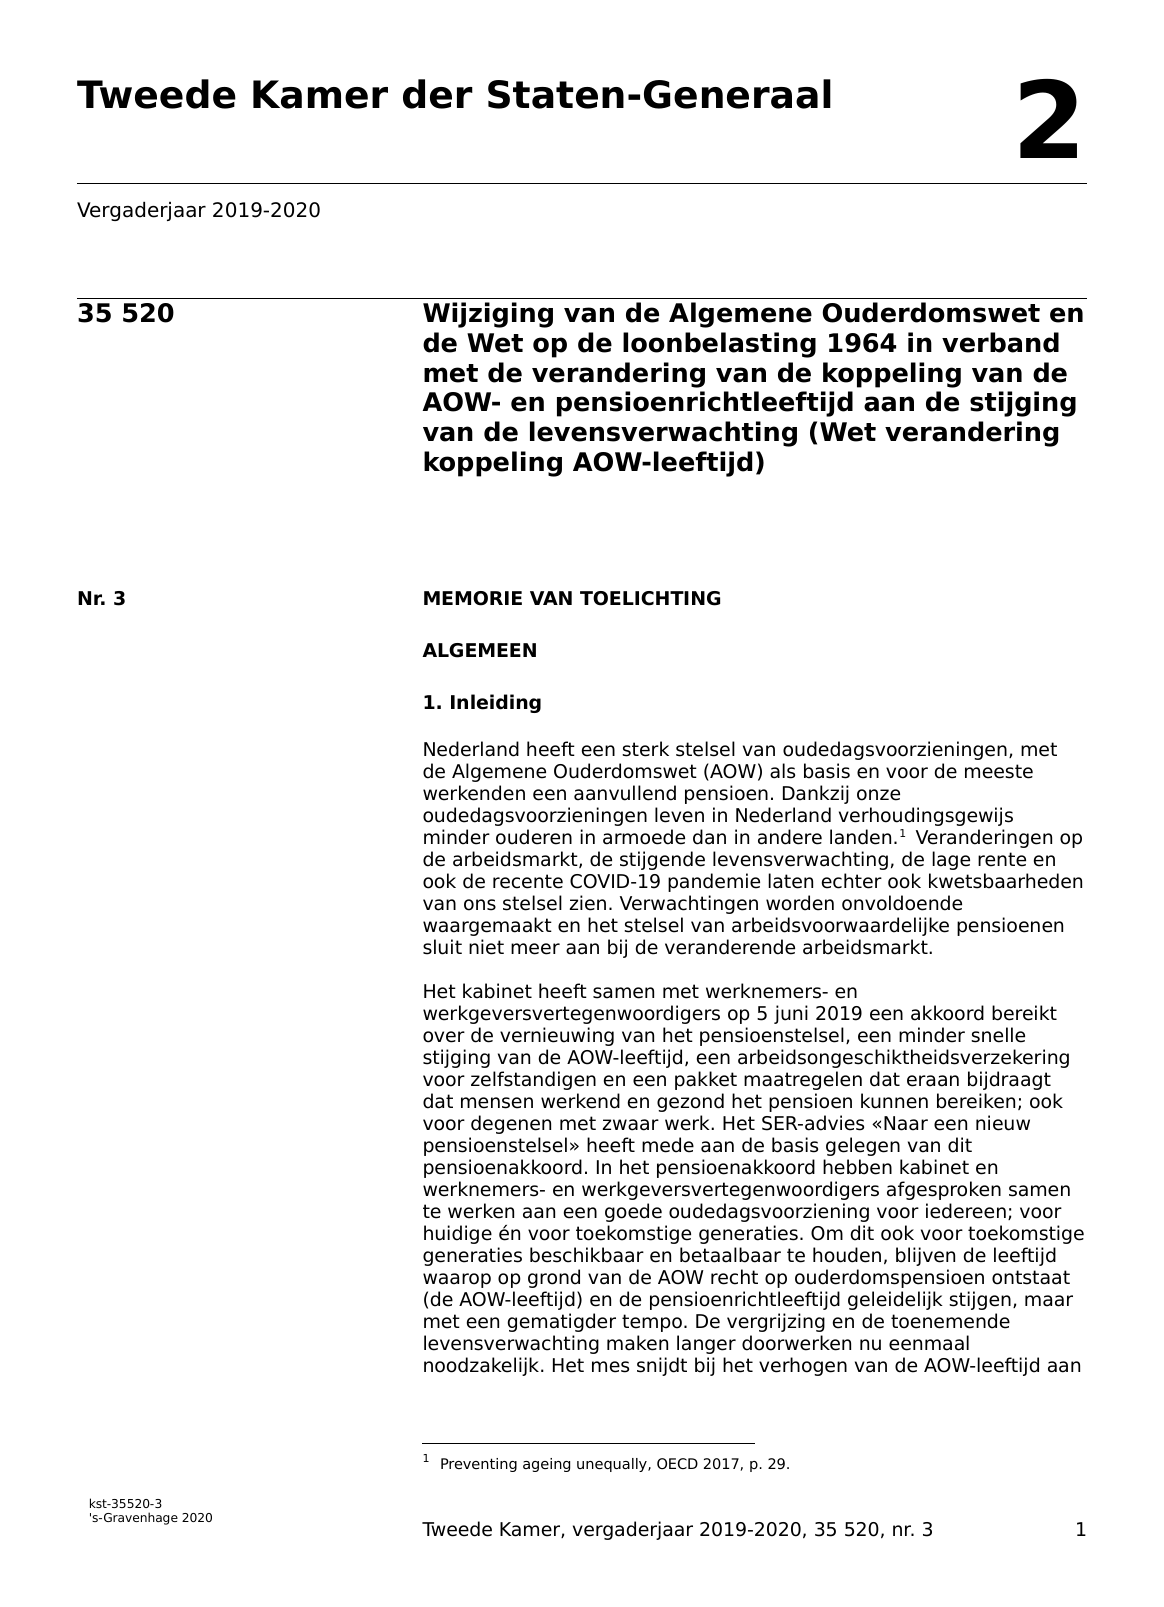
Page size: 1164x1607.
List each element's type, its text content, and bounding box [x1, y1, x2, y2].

subtitle 1. Inleiding [422, 692, 1087, 714]
table_header 2 [886, 59, 1087, 183]
table_cell Vergaderjaar 2019-2020 [77, 184, 1087, 298]
text kst-35520-3 [88, 1497, 323, 1511]
text Nederland heeft een sterk stelsel van oudedagsvoorzieningen, met de Algemene Ouderdomswet (AOW) als basis en voor de meeste werkenden een aanvullend pensioen. Dankzij onze oudedagsvoorzieningen leven in Nederland verhoudingsgewijs minder ouderen in armoede dan in andere landen. Veranderingen op de arbeidsmarkt, de stijgende levensverwachting, de lage rente en ook de recente COVID-19 pandemie laten echter ook kwetsbaarheden van ons stelsel zien. Verwachtingen worden onvoldoende waargemaakt en het stelsel van arbeidsvoorwaardelijke pensioenen sluit niet meer aan bij de veranderende arbeidsmarkt. [422, 739, 1087, 959]
subtitle ALGEMEEN [422, 640, 1087, 662]
text Preventing ageing unequally, OECD 2017, p. 29. [422, 1452, 1087, 1474]
subtitle Nr. 3 MEMORIE VAN TOELICHTING [77, 588, 1087, 610]
text Het kabinet heeft samen met werknemers- en werkgeversvertegenwoordigers op 5 juni 2019 een akkoord bereikt over de vernieuwing van het pensioenstelsel, een minder snelle stijging van de AOW-leeftijd, een arbeidsongeschiktheidsverzekering voor zelfstandigen en een pakket maatregelen dat eraan bijdraagt dat mensen werkend en gezond het pensioen kunnen bereiken; ook voor degenen met zwaar werk. Het SER-advies «Naar een nieuw pensioenstelsel» heeft mede aan de basis gelegen van dit pensioenakkoord. In het pensioenakkoord hebben kabinet en werknemers- en werkgeversvertegenwoordigers afgesproken samen te werken aan een goede oudedagsvoorziening voor iedereen; voor huidige én voor toekomstige generaties. Om dit ook voor toekomstige generaties beschikbaar en betaalbaar te houden, blijven de leeftijd waarop op grond van de AOW recht op ouderdomspensioen ontstaat (de AOW-leeftijd) en de pensioenrichtleeftijd geleidelijk stijgen, maar met een gematigder tempo. De vergrijzing en de toenemende levensverwachting maken langer doorwerken nu eenmaal noodzakelijk. Het mes snijdt bij het verhogen van de AOW-leeftijd aan [422, 981, 1087, 1377]
table_header Tweede Kamer der Staten-Generaal [77, 59, 886, 183]
text 's-Gravenhage 2020 [88, 1511, 323, 1525]
subtitle 35 520 Wijziging van de Algemene Ouderdomswet en de Wet op de loonbelasting 1964 in verband met de verandering van de koppeling van de AOW- en pensioenrichtleeftijd aan de stijging van de levensverwachting (Wet verandering koppeling AOW-leeftijd) [77, 299, 1087, 477]
